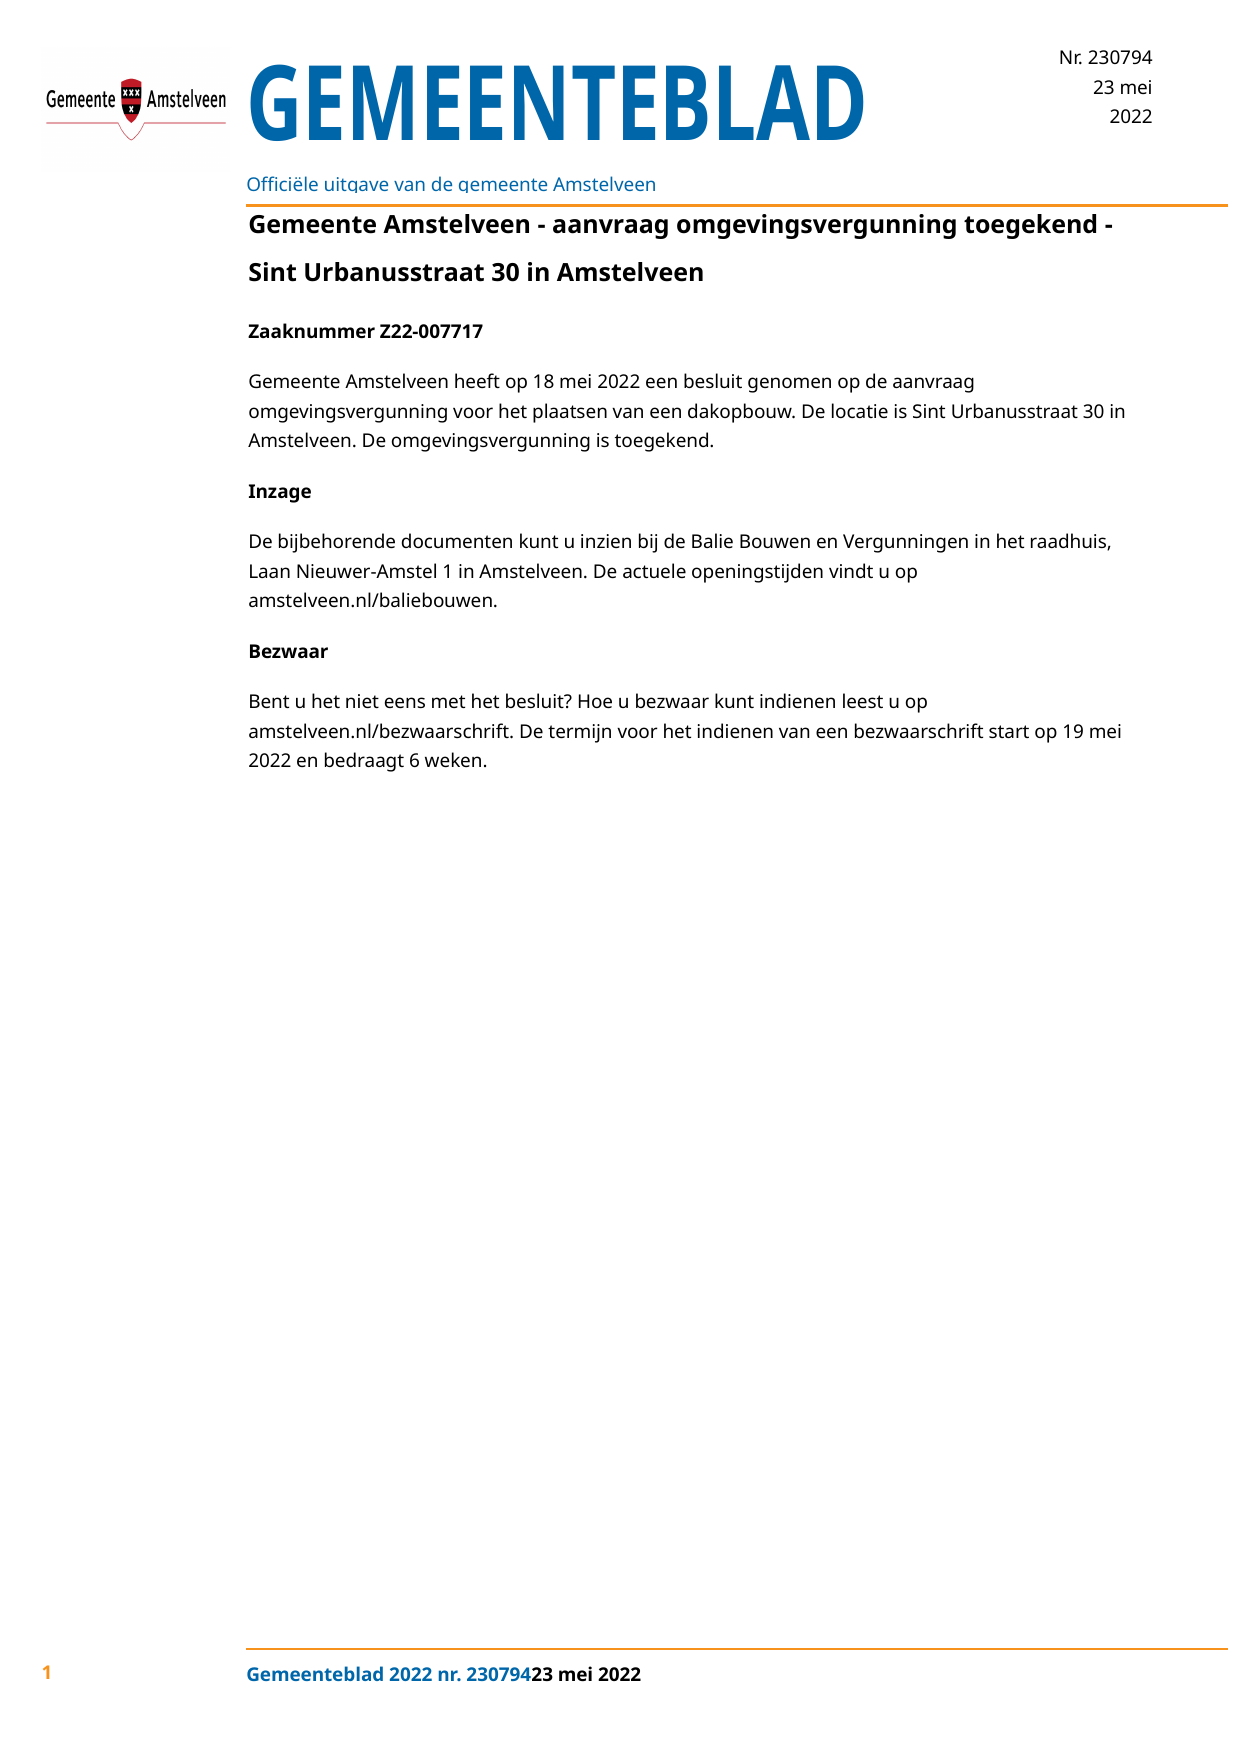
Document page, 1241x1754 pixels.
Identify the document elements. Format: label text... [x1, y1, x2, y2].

text Bezwaar [248, 638, 1152, 664]
text Zaaknummer Z22-007717 [248, 318, 1152, 344]
text De bijbehorende documenten kunt u inzien bij de Balie Bouwen en Vergunningen in het raadhuis, Laan Nieuwer-Amstel 1 in Amstelveen. De actuele openingstijden vindt u op amstelveen.nl/baliebouwen. [248, 528, 1152, 613]
text Inzage [248, 478, 1152, 504]
text Gemeente Amstelveen heeft op 18 mei 2022 een besluit genomen op de aanvraag omgevingsvergunning voor het plaatsen van een dakopbouw. De locatie is Sint Urbanusstraat 30 in Amstelveen. De omgevingsvergunning is toegekend. [248, 368, 1152, 453]
picture [41, 47, 231, 172]
text Bent u het niet eens met het besluit? Hoe u bezwaar kunt indienen leest u op amstelveen.nl/bezwaarschrift. De termijn voor het indienen van een bezwaarschrift start op 19 mei 2022 en bedraagt 6 weken. [248, 688, 1152, 773]
text Gemeente Amstelveen - aanvraag omgevingsvergunning toegekend - Sint Urbanusstraat 30 in Amstelveen [248, 207, 1152, 288]
